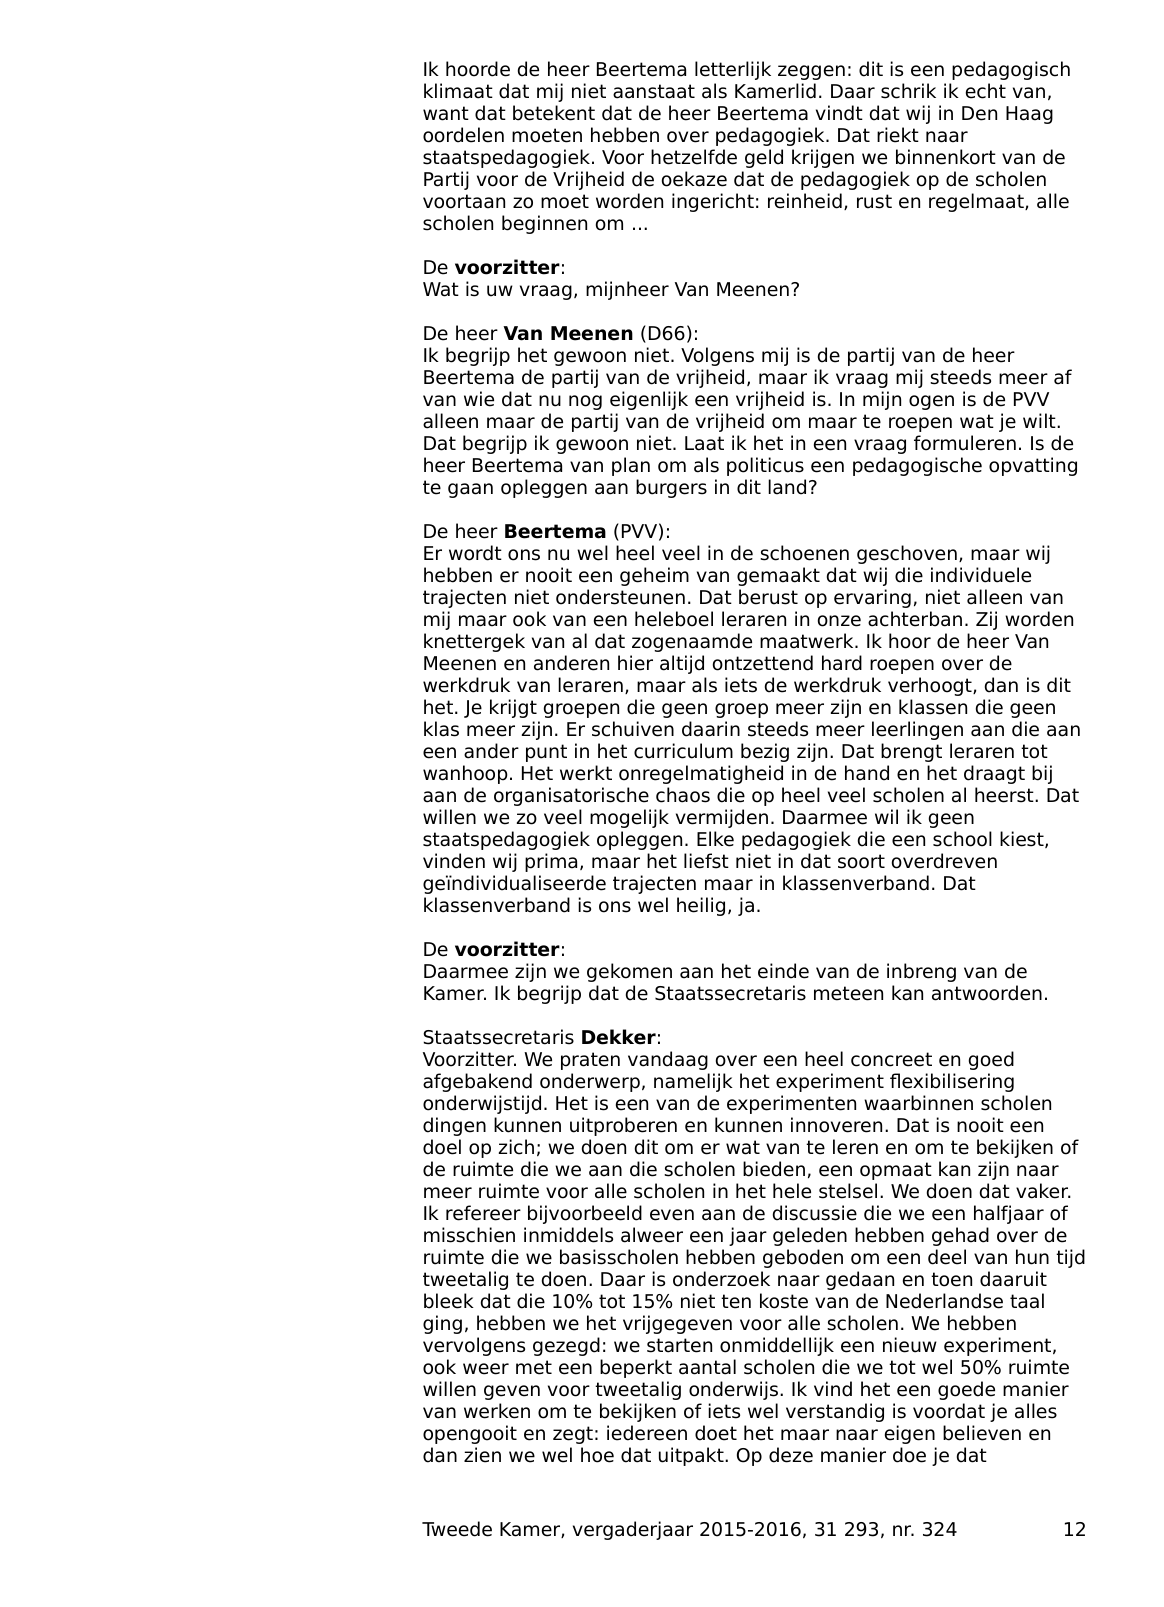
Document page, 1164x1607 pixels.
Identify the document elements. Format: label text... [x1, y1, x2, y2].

text De heer Beertema (PVV): [422, 521, 1087, 543]
text De heer Van Meenen (D66): [422, 323, 1087, 345]
text Ik hoorde de heer Beertema letterlijk zeggen: dit is een pedagogisch klimaat dat mij niet aanstaat als Kamerlid. Daar schrik ik echt van, want dat betekent dat de heer Beertema vindt dat wij in Den Haag oordelen moeten hebben over pedagogiek. Dat riekt naar staatspedagogiek. Voor hetzelfde geld krijgen we binnenkort van de Partij voor de Vrijheid de oekaze dat de pedagogiek op de scholen voortaan zo moet worden ingericht: reinheid, rust en regelmaat, alle scholen beginnen om ... [422, 59, 1087, 235]
text Staatssecretaris Dekker: [422, 1027, 1087, 1049]
text Wat is uw vraag, mijnheer Van Meenen? [422, 279, 1087, 301]
text De voorzitter: [422, 257, 1087, 279]
text De voorzitter: [422, 939, 1087, 961]
text Er wordt ons nu wel heel veel in de schoenen geschoven, maar wij hebben er nooit een geheim van gemaakt dat wij die individuele trajecten niet ondersteunen. Dat berust op ervaring, niet alleen van mij maar ook van een heleboel leraren in onze achterban. Zij worden knettergek van al dat zogenaamde maatwerk. Ik hoor de heer Van Meenen en anderen hier altijd ontzettend hard roepen over de werkdruk van leraren, maar als iets de werkdruk verhoogt, dan is dit het. Je krijgt groepen die geen groep meer zijn en klassen die geen klas meer zijn. Er schuiven daarin steeds meer leerlingen aan die aan een ander punt in het curriculum bezig zijn. Dat brengt leraren tot wanhoop. Het werkt onregelmatigheid in de hand en het draagt bij aan de organisatorische chaos die op heel veel scholen al heerst. Dat willen we zo veel mogelijk vermijden. Daarmee wil ik geen staatspedagogiek opleggen. Elke pedagogiek die een school kiest, vinden wij prima, maar het liefst niet in dat soort overdreven geïndividualiseerde trajecten maar in klassenverband. Dat klassenverband is ons wel heilig, ja. [422, 543, 1087, 917]
text Ik begrijp het gewoon niet. Volgens mij is de partij van de heer Beertema de partij van de vrijheid, maar ik vraag mij steeds meer af van wie dat nu nog eigenlijk een vrijheid is. In mijn ogen is de PVV alleen maar de partij van de vrijheid om maar te roepen wat je wilt. Dat begrijp ik gewoon niet. Laat ik het in een vraag formuleren. Is de heer Beertema van plan om als politicus een pedagogische opvatting te gaan opleggen aan burgers in dit land? [422, 345, 1087, 499]
text Voorzitter. We praten vandaag over een heel concreet en goed afgebakend onderwerp, namelijk het experiment flexibilisering onderwijstijd. Het is een van de experimenten waarbinnen scholen dingen kunnen uitproberen en kunnen innoveren. Dat is nooit een doel op zich; we doen dit om er wat van te leren en om te bekijken of de ruimte die we aan die scholen bieden, een opmaat kan zijn naar meer ruimte voor alle scholen in het hele stelsel. We doen dat vaker. Ik refereer bijvoorbeeld even aan de discussie die we een halfjaar of misschien inmiddels alweer een jaar geleden hebben gehad over de ruimte die we basisscholen hebben geboden om een deel van hun tijd tweetalig te doen. Daar is onderzoek naar gedaan en toen daaruit bleek dat die 10% tot 15% niet ten koste van de Nederlandse taal ging, hebben we het vrijgegeven voor alle scholen. We hebben vervolgens gezegd: we starten onmiddellijk een nieuw experiment, ook weer met een beperkt aantal scholen die we tot wel 50% ruimte willen geven voor tweetalig onderwijs. Ik vind het een goede manier van werken om te bekijken of iets wel verstandig is voordat je alles opengooit en zegt: iedereen doet het maar naar eigen believen en dan zien we wel hoe dat uitpakt. Op deze manier doe je dat [422, 1049, 1087, 1467]
text Daarmee zijn we gekomen aan het einde van de inbreng van de Kamer. Ik begrijp dat de Staatssecretaris meteen kan antwoorden. [422, 961, 1087, 1005]
